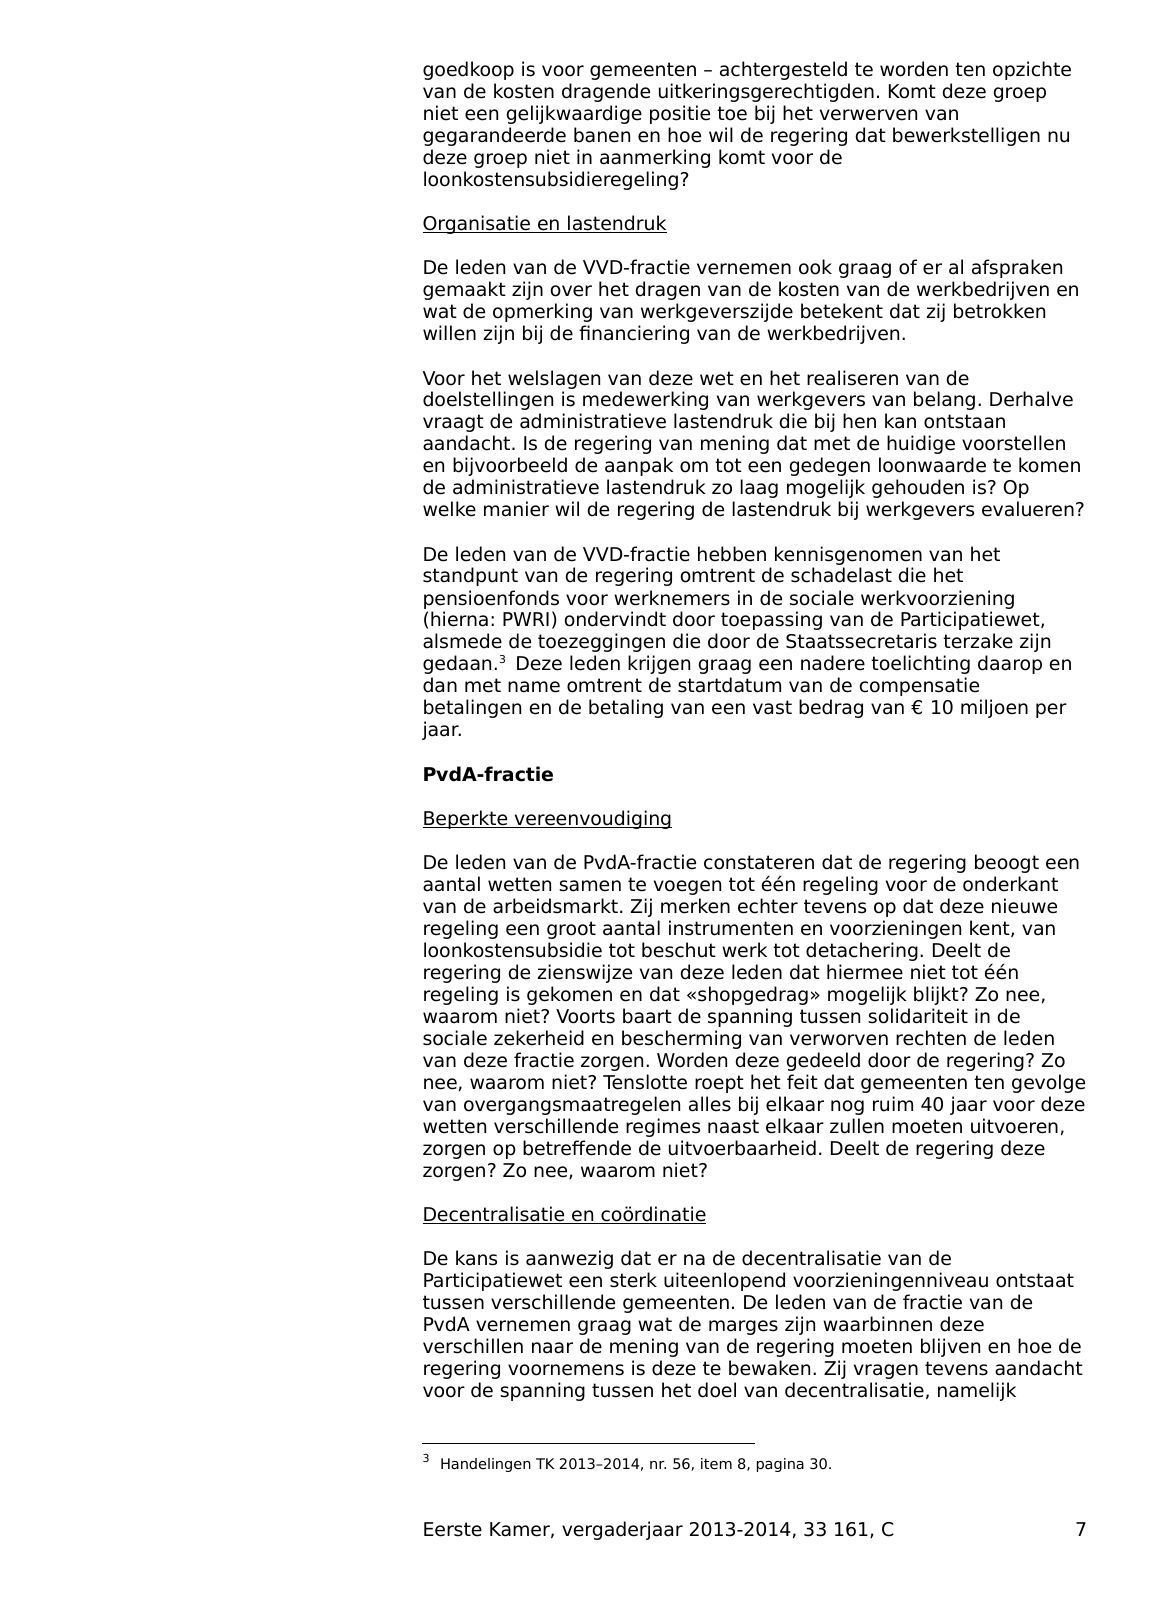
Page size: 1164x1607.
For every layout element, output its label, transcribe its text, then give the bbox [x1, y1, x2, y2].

subtitle Decentralisatie en coördinatie [422, 1204, 1087, 1226]
subtitle Organisatie en lastendruk [422, 213, 1087, 235]
text De leden van de VVD-fractie hebben kennisgenomen van het standpunt van de regering omtrent de schadelast die het pensioenfonds voor werknemers in de sociale werkvoorziening (hierna: PWRI) ondervindt door toepassing van de Participatiewet, alsmede de toezeggingen die door de Staatssecretaris terzake zijn gedaan. Deze leden krijgen graag een nadere toelichting daarop en dan met name omtrent de startdatum van de compensatie betalingen en de betaling van een vast bedrag van € 10 miljoen per jaar. [422, 543, 1087, 741]
text De leden van de PvdA-fractie constateren dat de regering beoogt een aantal wetten samen te voegen tot één regeling voor de onderkant van de arbeidsmarkt. Zij merken echter tevens op dat deze nieuwe regeling een groot aantal instrumenten en voorzieningen kent, van loonkostensubsidie tot beschut werk tot detachering. Deelt de regering de zienswijze van deze leden dat hiermee niet tot één regeling is gekomen en dat «shopgedrag» mogelijk blijkt? Zo nee, waarom niet? Voorts baart de spanning tussen solidariteit in de sociale zekerheid en bescherming van verworven rechten de leden van deze fractie zorgen. Worden deze gedeeld door de regering? Zo nee, waarom niet? Tenslotte roept het feit dat gemeenten ten gevolge van overgangsmaatregelen alles bij elkaar nog ruim 40 jaar voor deze wetten verschillende regimes naast elkaar zullen moeten uitvoeren, zorgen op betreffende de uitvoerbaarheid. Deelt de regering deze zorgen? Zo nee, waarom niet? [422, 852, 1087, 1181]
subtitle Beperkte vereenvoudiging [422, 808, 1087, 829]
text Voor het welslagen van deze wet en het realiseren van de doelstellingen is medewerking van werkgevers van belang. Derhalve vraagt de administratieve lastendruk die bij hen kan ontstaan aandacht. Is de regering van mening dat met de huidige voorstellen en bijvoorbeeld de aanpak om tot een gedegen loonwaarde te komen de administratieve lastendruk zo laag mogelijk gehouden is? Op welke manier wil de regering de lastendruk bij werkgevers evalueren? [422, 367, 1087, 521]
text Handelingen TK 2013–2014, nr. 56, item 8, pagina 30. [422, 1452, 1087, 1474]
text goedkoop is voor gemeenten – achtergesteld te worden ten opzichte van de kosten dragende uitkeringsgerechtigden. Komt deze groep niet een gelijkwaardige positie toe bij het verwerven van gegarandeerde banen en hoe wil de regering dat bewerkstelligen nu deze groep niet in aanmerking komt voor de loonkostensubsidieregeling? [422, 59, 1087, 191]
subtitle PvdA-fractie [422, 763, 1087, 785]
text De leden van de VVD-fractie vernemen ook graag of er al afspraken gemaakt zijn over het dragen van de kosten van de werkbedrijven en wat de opmerking van werkgeverszijde betekent dat zij betrokken willen zijn bij de financiering van de werkbedrijven. [422, 257, 1087, 345]
text De kans is aanwezig dat er na de decentralisatie van de Participatiewet een sterk uiteenlopend voorzieningenniveau ontstaat tussen verschillende gemeenten. De leden van de fractie van de PvdA vernemen graag wat de marges zijn waarbinnen deze verschillen naar de mening van de regering moeten blijven en hoe de regering voornemens is deze te bewaken. Zij vragen tevens aandacht voor de spanning tussen het doel van decentralisatie, namelijk [422, 1248, 1087, 1402]
